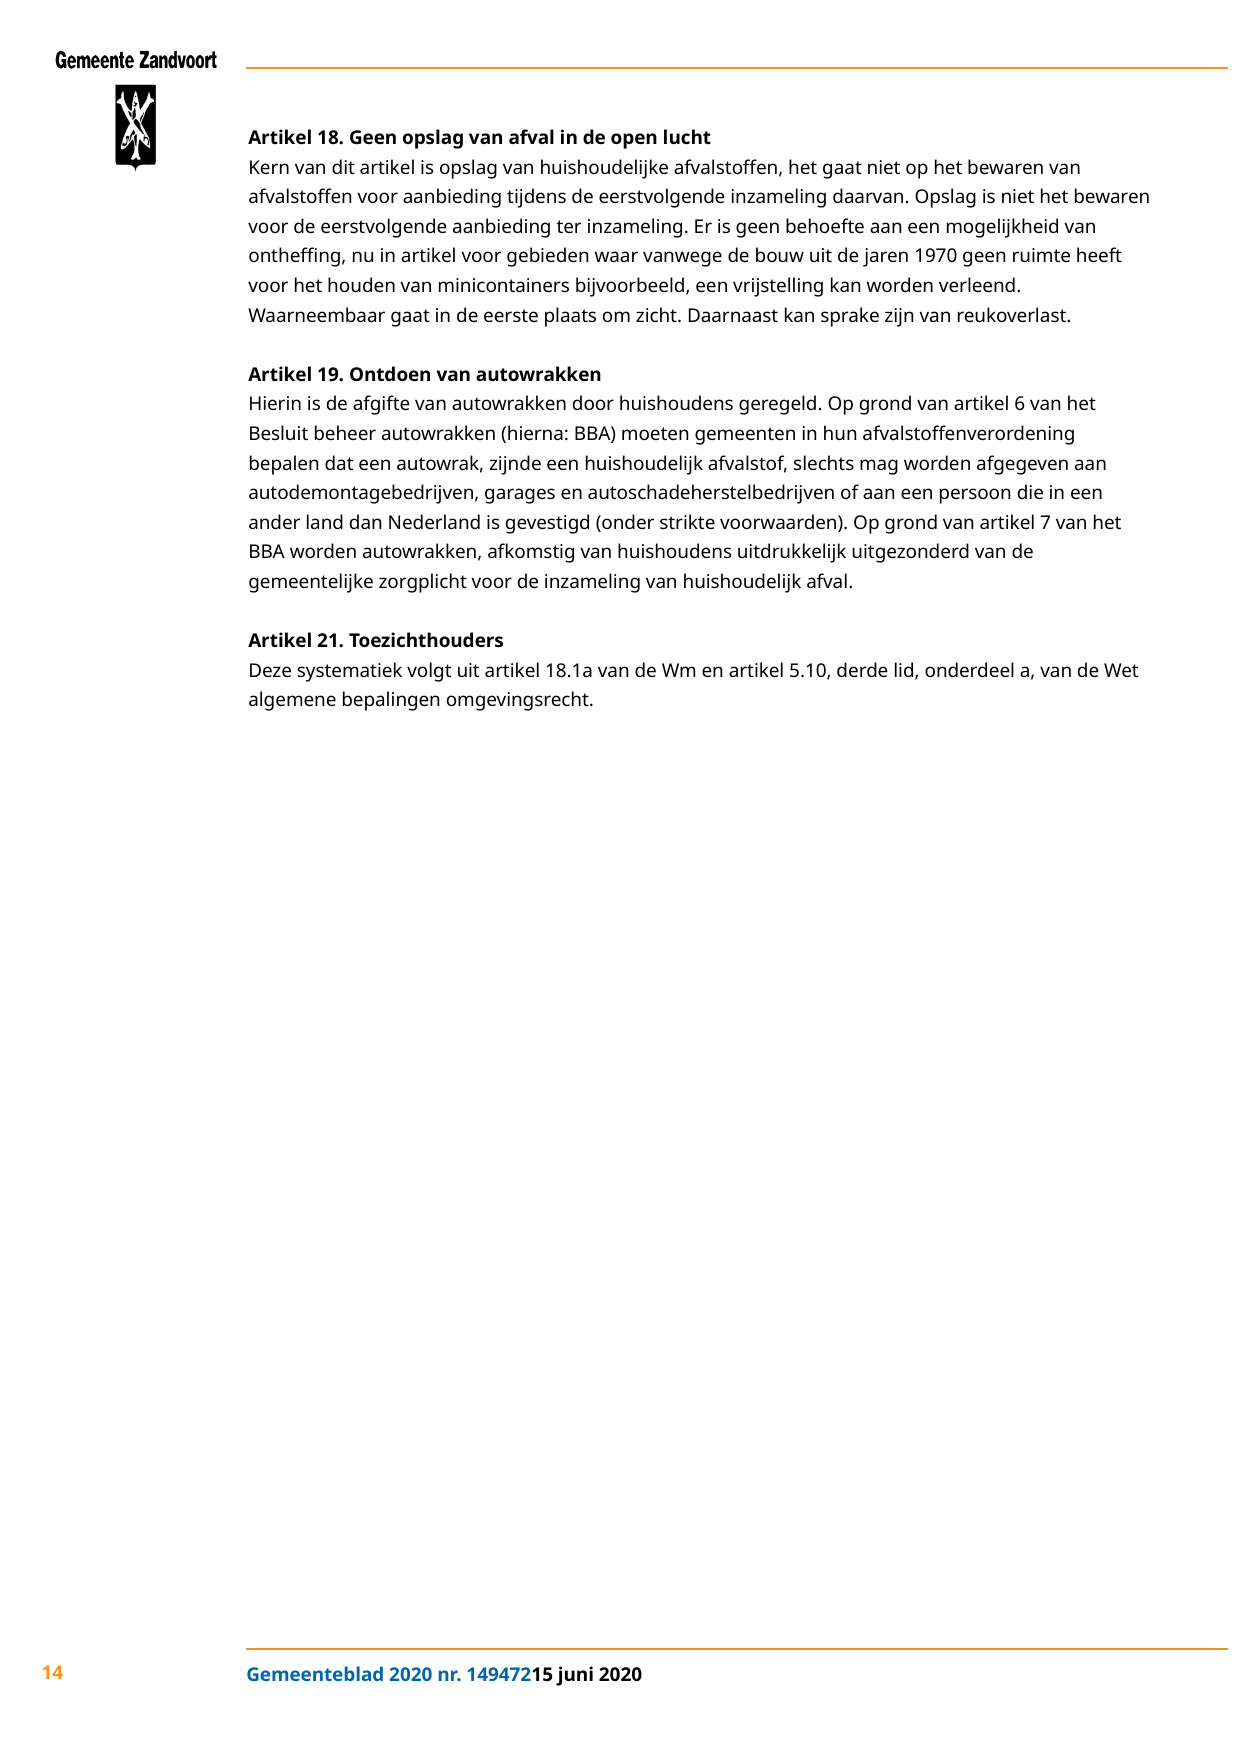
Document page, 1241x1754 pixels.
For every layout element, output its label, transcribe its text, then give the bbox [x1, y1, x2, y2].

picture [41, 47, 231, 172]
text Artikel 21. Toezichthouders [248, 627, 1152, 653]
text Hierin is de afgifte van autowrakken door huishoudens geregeld. Op grond van artikel 6 van het Besluit beheer autowrakken (hierna: BBA) moeten gemeenten in hun afvalstoffenverordening bepalen dat een autowrak, zijnde een huishoudelijk afvalstof, slechts mag worden afgegeven aan autodemontagebedrijven, garages en autoschadeherstelbedrijven of aan een persoon die in een ander land dan Nederland is gevestigd (onder strikte voorwaarden). Op grond van artikel 7 van het BBA worden autowrakken, afkomstig van huishoudens uitdrukkelijk uitgezonderd van de gemeentelijke zorgplicht voor de inzameling van huishoudelijk afval. [248, 391, 1152, 594]
text Artikel 19. Ontdoen van autowrakken [248, 361, 1152, 387]
text Deze systematiek volgt uit artikel 18.1a van de Wm en artikel 5.10, derde lid, onderdeel a, van de Wet algemene bepalingen omgevingsrecht. [248, 657, 1152, 712]
text Kern van dit artikel is opslag van huishoudelijke afvalstoffen, het gaat niet op het bewaren van afvalstoffen voor aanbieding tijdens de eerstvolgende inzameling daarvan. Opslag is niet het bewaren voor de eerstvolgende aanbieding ter inzameling. Er is geen behoefte aan een mogelijkheid van ontheffing, nu in artikel voor gebieden waar vanwege de bouw uit de jaren 1970 geen ruimte heeft voor het houden van minicontainers bijvoorbeeld, een vrijstelling kan worden verleend. Waarneembaar gaat in de eerste plaats om zicht. Daarnaast kan sprake zijn van reukoverlast. [248, 154, 1152, 328]
text Artikel 18. Geen opslag van afval in de open lucht [248, 124, 1152, 150]
